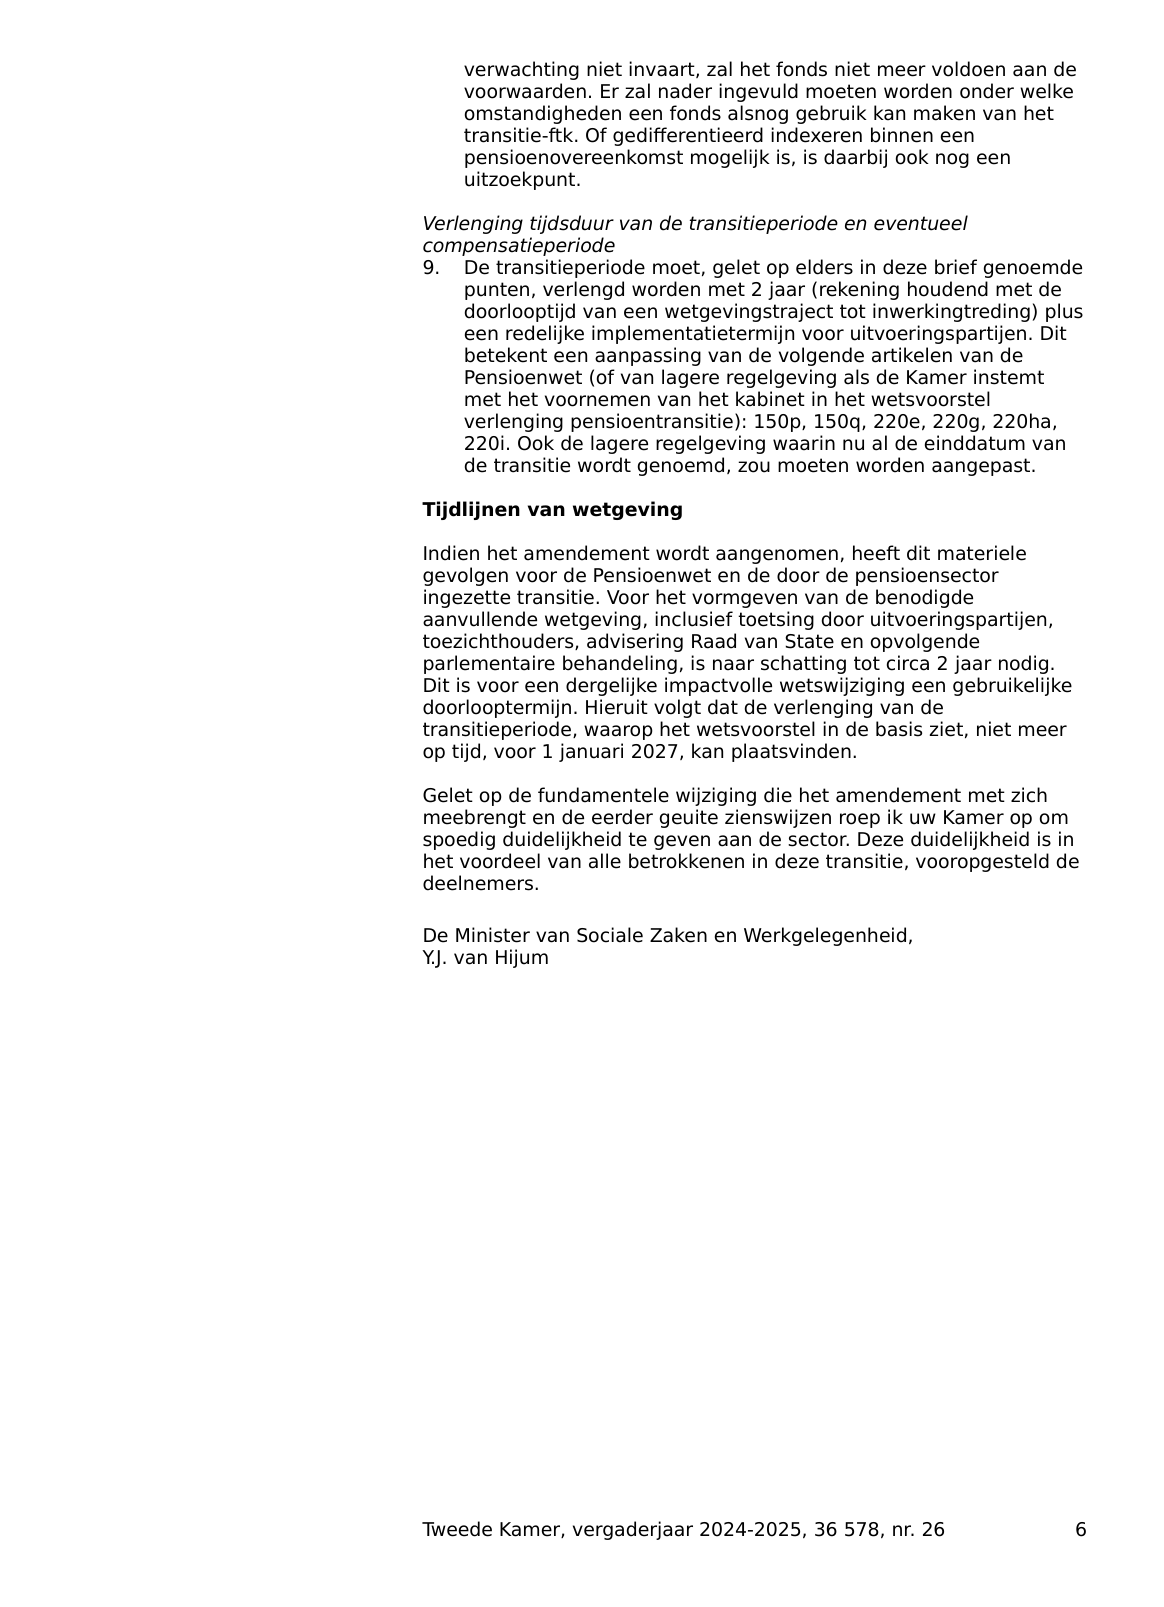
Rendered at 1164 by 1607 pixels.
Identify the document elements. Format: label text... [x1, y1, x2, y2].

subtitle Verlenging tijdsduur van de transitieperiode en eventueel compensatieperiode [422, 213, 1087, 257]
text Indien het amendement wordt aangenomen, heeft dit materiele gevolgen voor de Pensioenwet en de door de pensioensector ingezette transitie. Voor het vormgeven van de benodigde aanvullende wetgeving, inclusief toetsing door uitvoeringspartijen, toezichthouders, advisering Raad van State en opvolgende parlementaire behandeling, is naar schatting tot circa 2 jaar nodig. Dit is voor een dergelijke impactvolle wetswijziging een gebruikelijke doorlooptermijn. Hieruit volgt dat de verlenging van de transitieperiode, waarop het wetsvoorstel in de basis ziet, niet meer op tijd, voor 1 januari 2027, kan plaatsvinden. [422, 543, 1087, 763]
text verwachting niet invaart, zal het fonds niet meer voldoen aan de voorwaarden. Er zal nader ingevuld moeten worden onder welke omstandigheden een fonds alsnog gebruik kan maken van het transitie-ftk. Of gedifferentieerd indexeren binnen een pensioenovereenkomst mogelijk is, is daarbij ook nog een uitzoekpunt. [422, 59, 1087, 191]
subtitle Tijdlijnen van wetgeving [422, 499, 1087, 521]
text Gelet op de fundamentele wijziging die het amendement met zich meebrengt en de eerder geuite zienswijzen roep ik uw Kamer op om spoedig duidelijkheid te geven aan de sector. Deze duidelijkheid is in het voordeel van alle betrokkenen in deze transitie, vooropgesteld de deelnemers. [422, 785, 1087, 895]
text 9. De transitieperiode moet, gelet op elders in deze brief genoemde punten, verlengd worden met 2 jaar (rekening houdend met de doorlooptijd van een wetgevingstraject tot inwerkingtreding) plus een redelijke implementatietermijn voor uitvoeringspartijen. Dit betekent een aanpassing van de volgende artikelen van de Pensioenwet (of van lagere regelgeving als de Kamer instemt met het voornemen van het kabinet in het wetsvoorstel verlenging pensioentransitie): 150p, 150q, 220e, 220g, 220ha, 220i. Ook de lagere regelgeving waarin nu al de einddatum van de transitie wordt genoemd, zou moeten worden aangepast. [422, 257, 1087, 477]
text De Minister van Sociale Zaken en Werkgelegenheid, Y.J. van Hijum [422, 925, 1087, 969]
